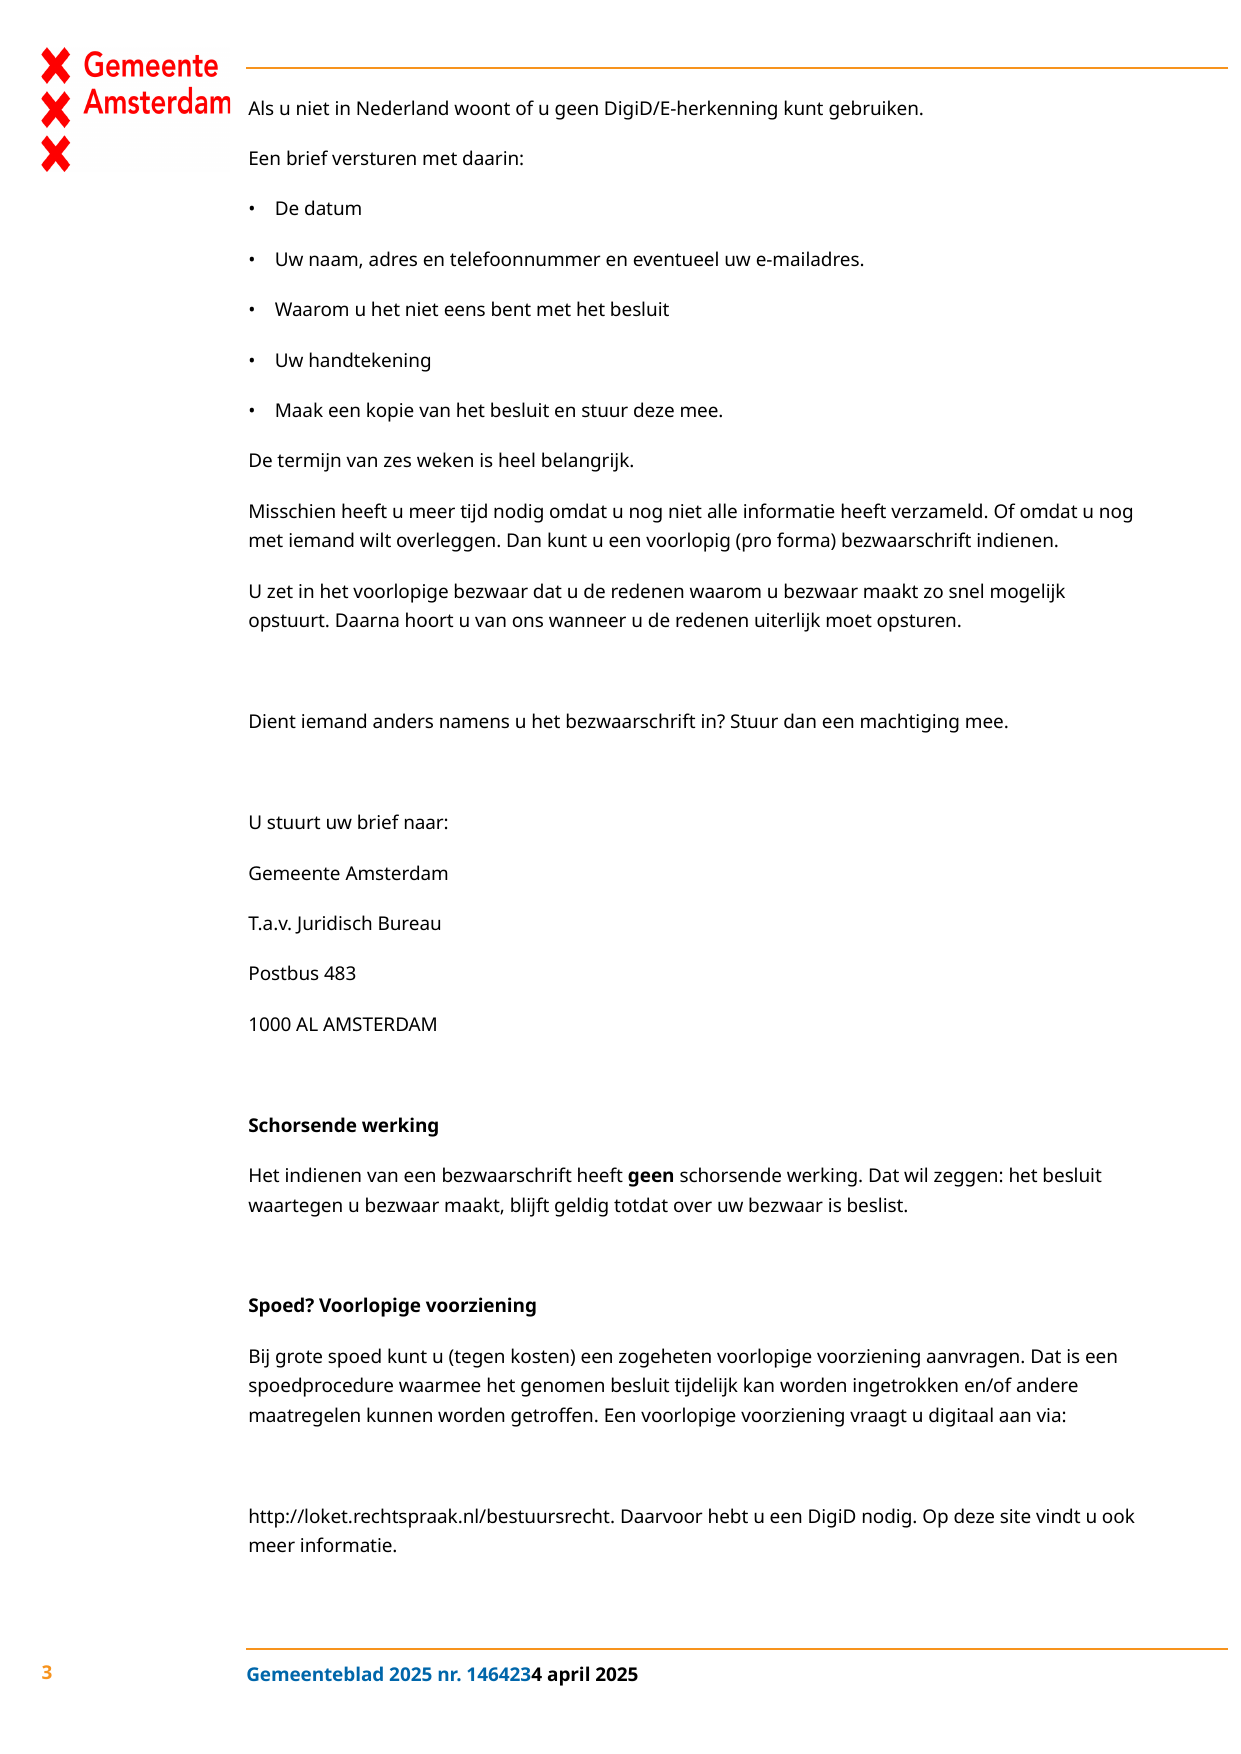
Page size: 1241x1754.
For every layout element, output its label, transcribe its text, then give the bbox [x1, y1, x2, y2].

text Spoed? Voorlopige voorziening [248, 1293, 1152, 1318]
text Schorsende werking [248, 1112, 1152, 1138]
text • Uw handtekening [248, 347, 1152, 373]
text • De datum [248, 196, 1152, 221]
text • Uw naam, adres en telefoonnummer en eventueel uw e-mailadres. [248, 246, 1152, 272]
text De termijn van zes weken is heel belangrijk. [248, 448, 1152, 473]
text Misschien heeft u meer tijd nodig omdat u nog niet alle informatie heeft verzameld. Of omdat u nog met iemand wilt overleggen. Dan kunt u een voorlopig (pro forma) bezwaarschrift indienen. [248, 498, 1152, 553]
text 1000 AL AMSTERDAM [248, 1011, 1152, 1037]
text U zet in het voorlopige bezwaar dat u de redenen waarom u bezwaar maakt zo snel mogelijk opstuurt. Daarna hoort u van ons wanneer u de redenen uiterlijk moet opsturen. [248, 578, 1152, 633]
text Dient iemand anders namens u het bezwaarschrift in? Stuur dan een machtiging mee. [248, 708, 1152, 734]
text Postbus 483 [248, 961, 1152, 986]
text T.a.v. Juridisch Bureau [248, 910, 1152, 936]
text U stuurt uw brief naar: [248, 809, 1152, 835]
text http://loket.rechtspraak.nl/bestuursrecht. Daarvoor hebt u een DigiD nodig. Op deze site vindt u ook meer informatie. [248, 1503, 1152, 1558]
text Het indienen van een bezwaarschrift heeft geen schorsende werking. Dat wil zeggen: het besluit waartegen u bezwaar maakt, blijft geldig totdat over uw bezwaar is beslist. [248, 1162, 1152, 1218]
picture [41, 47, 231, 172]
text Bij grote spoed kunt u (tegen kosten) een zogeheten voorlopige voorziening aanvragen. Dat is een spoedprocedure waarmee het genomen besluit tijdelijk kan worden ingetrokken en/of andere maatregelen kunnen worden getroffen. Een voorlopige voorziening vraagt u digitaal aan via: [248, 1343, 1152, 1428]
text Als u niet in Nederland woont of u geen DigiD/E-herkenning kunt gebruiken. [248, 95, 1152, 121]
text Gemeente Amsterdam [248, 860, 1152, 886]
text • Waarom u het niet eens bent met het besluit [248, 296, 1152, 322]
text • Maak een kopie van het besluit en stuur deze mee. [248, 397, 1152, 423]
text Een brief versturen met daarin: [248, 145, 1152, 171]
